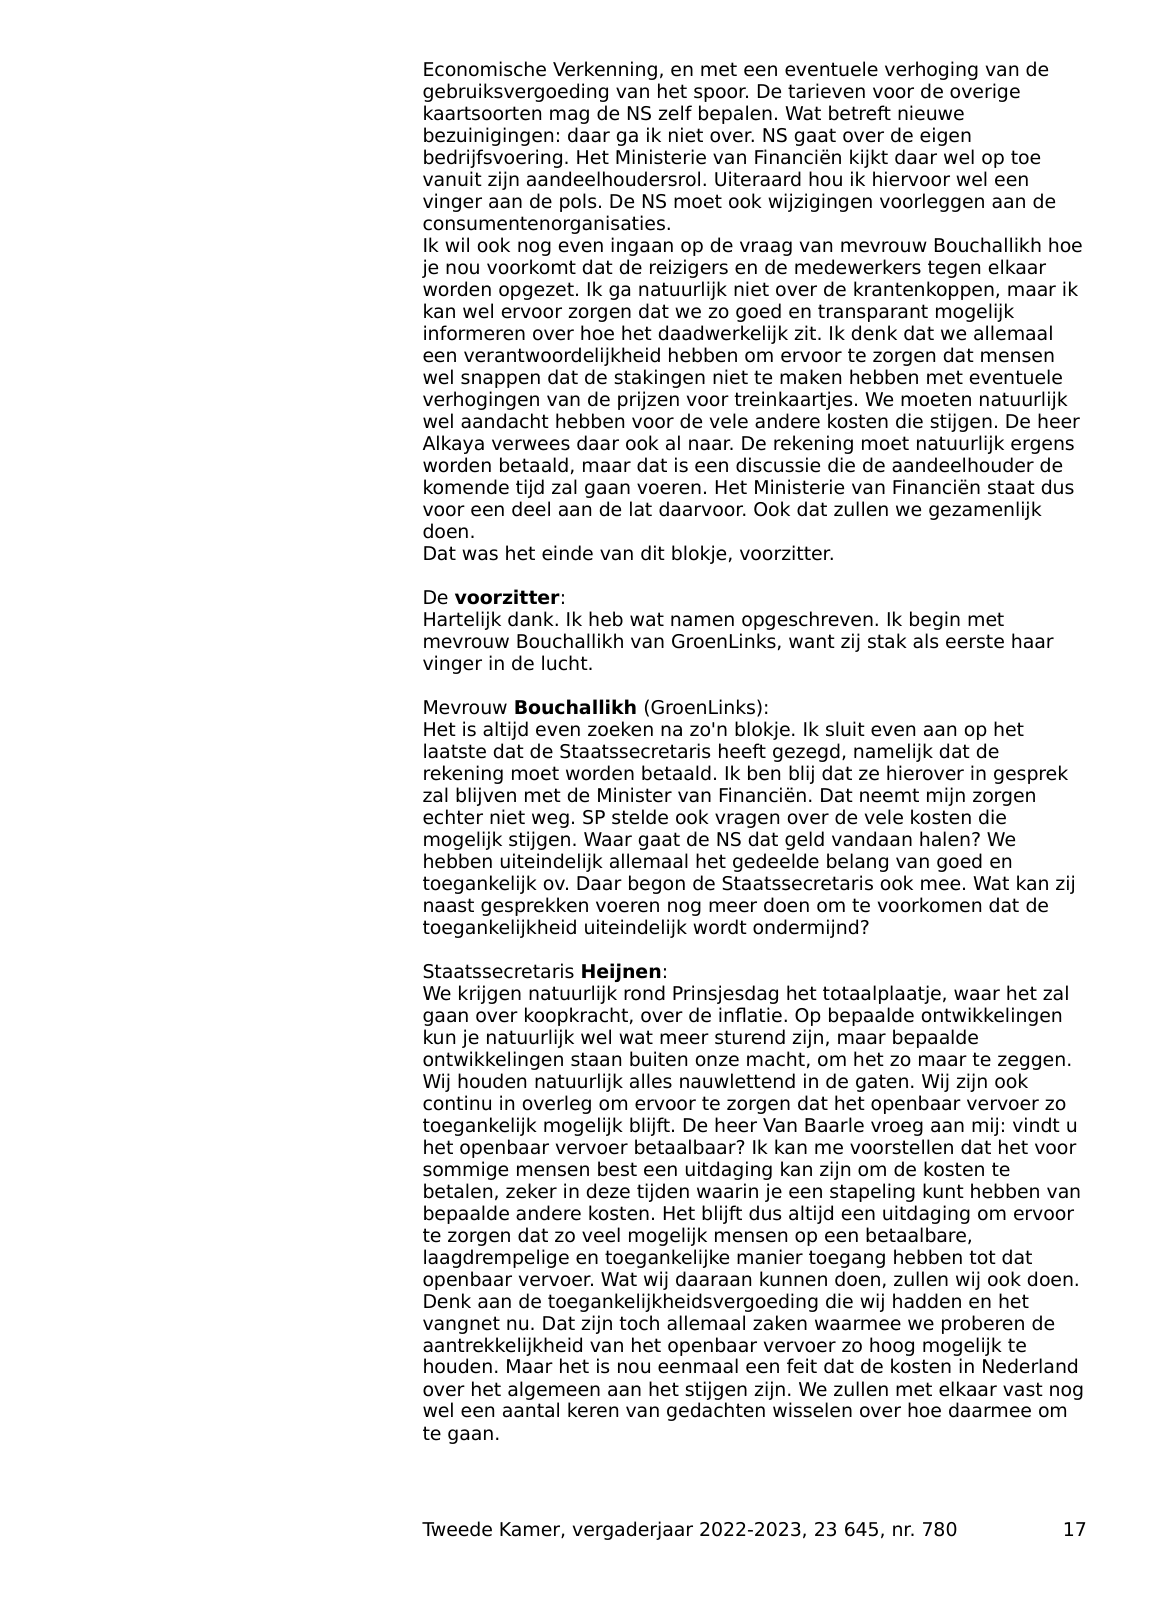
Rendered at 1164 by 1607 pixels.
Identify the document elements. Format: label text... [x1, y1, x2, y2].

text Mevrouw Bouchallikh (GroenLinks): [422, 697, 1087, 719]
text Hartelijk dank. Ik heb wat namen opgeschreven. Ik begin met mevrouw Bouchallikh van GroenLinks, want zij stak als eerste haar vinger in de lucht. [422, 609, 1087, 675]
text Dat was het einde van dit blokje, voorzitter. [422, 543, 1087, 564]
text Ik wil ook nog even ingaan op de vraag van mevrouw Bouchallikh hoe je nou voorkomt dat de reizigers en de medewerkers tegen elkaar worden opgezet. Ik ga natuurlijk niet over de krantenkoppen, maar ik kan wel ervoor zorgen dat we zo goed en transparant mogelijk informeren over hoe het daadwerkelijk zit. Ik denk dat we allemaal een verantwoordelijkheid hebben om ervoor te zorgen dat mensen wel snappen dat de stakingen niet te maken hebben met eventuele verhogingen van de prijzen voor treinkaartjes. We moeten natuurlijk wel aandacht hebben voor de vele andere kosten die stijgen. De heer Alkaya verwees daar ook al naar. De rekening moet natuurlijk ergens worden betaald, maar dat is een discussie die de aandeelhouder de komende tijd zal gaan voeren. Het Ministerie van Financiën staat dus voor een deel aan de lat daarvoor. Ook dat zullen we gezamenlijk doen. [422, 235, 1087, 543]
text Het is altijd even zoeken na zo'n blokje. Ik sluit even aan op het laatste dat de Staatssecretaris heeft gezegd, namelijk dat de rekening moet worden betaald. Ik ben blij dat ze hierover in gesprek zal blijven met de Minister van Financiën. Dat neemt mijn zorgen echter niet weg. SP stelde ook vragen over de vele kosten die mogelijk stijgen. Waar gaat de NS dat geld vandaan halen? We hebben uiteindelijk allemaal het gedeelde belang van goed en toegankelijk ov. Daar begon de Staatssecretaris ook mee. Wat kan zij naast gesprekken voeren nog meer doen om te voorkomen dat de toegankelijkheid uiteindelijk wordt ondermijnd? [422, 719, 1087, 939]
text De voorzitter: [422, 587, 1087, 609]
text Staatssecretaris Heijnen: [422, 961, 1087, 983]
text Economische Verkenning, en met een eventuele verhoging van de gebruiksvergoeding van het spoor. De tarieven voor de overige kaartsoorten mag de NS zelf bepalen. Wat betreft nieuwe bezuinigingen: daar ga ik niet over. NS gaat over de eigen bedrijfsvoering. Het Ministerie van Financiën kijkt daar wel op toe vanuit zijn aandeelhoudersrol. Uiteraard hou ik hiervoor wel een vinger aan de pols. De NS moet ook wijzigingen voorleggen aan de consumentenorganisaties. [422, 59, 1087, 235]
text We krijgen natuurlijk rond Prinsjesdag het totaalplaatje, waar het zal gaan over koopkracht, over de inflatie. Op bepaalde ontwikkelingen kun je natuurlijk wel wat meer sturend zijn, maar bepaalde ontwikkelingen staan buiten onze macht, om het zo maar te zeggen. Wij houden natuurlijk alles nauwlettend in de gaten. Wij zijn ook continu in overleg om ervoor te zorgen dat het openbaar vervoer zo toegankelijk mogelijk blijft. De heer Van Baarle vroeg aan mij: vindt u het openbaar vervoer betaalbaar? Ik kan me voorstellen dat het voor sommige mensen best een uitdaging kan zijn om de kosten te betalen, zeker in deze tijden waarin je een stapeling kunt hebben van bepaalde andere kosten. Het blijft dus altijd een uitdaging om ervoor te zorgen dat zo veel mogelijk mensen op een betaalbare, laagdrempelige en toegankelijke manier toegang hebben tot dat openbaar vervoer. Wat wij daaraan kunnen doen, zullen wij ook doen. Denk aan de toegankelijkheidsvergoeding die wij hadden en het vangnet nu. Dat zijn toch allemaal zaken waarmee we proberen de aantrekkelijkheid van het openbaar vervoer zo hoog mogelijk te houden. Maar het is nou eenmaal een feit dat de kosten in Nederland over het algemeen aan het stijgen zijn. We zullen met elkaar vast nog wel een aantal keren van gedachten wisselen over hoe daarmee om te gaan. [422, 983, 1087, 1444]
